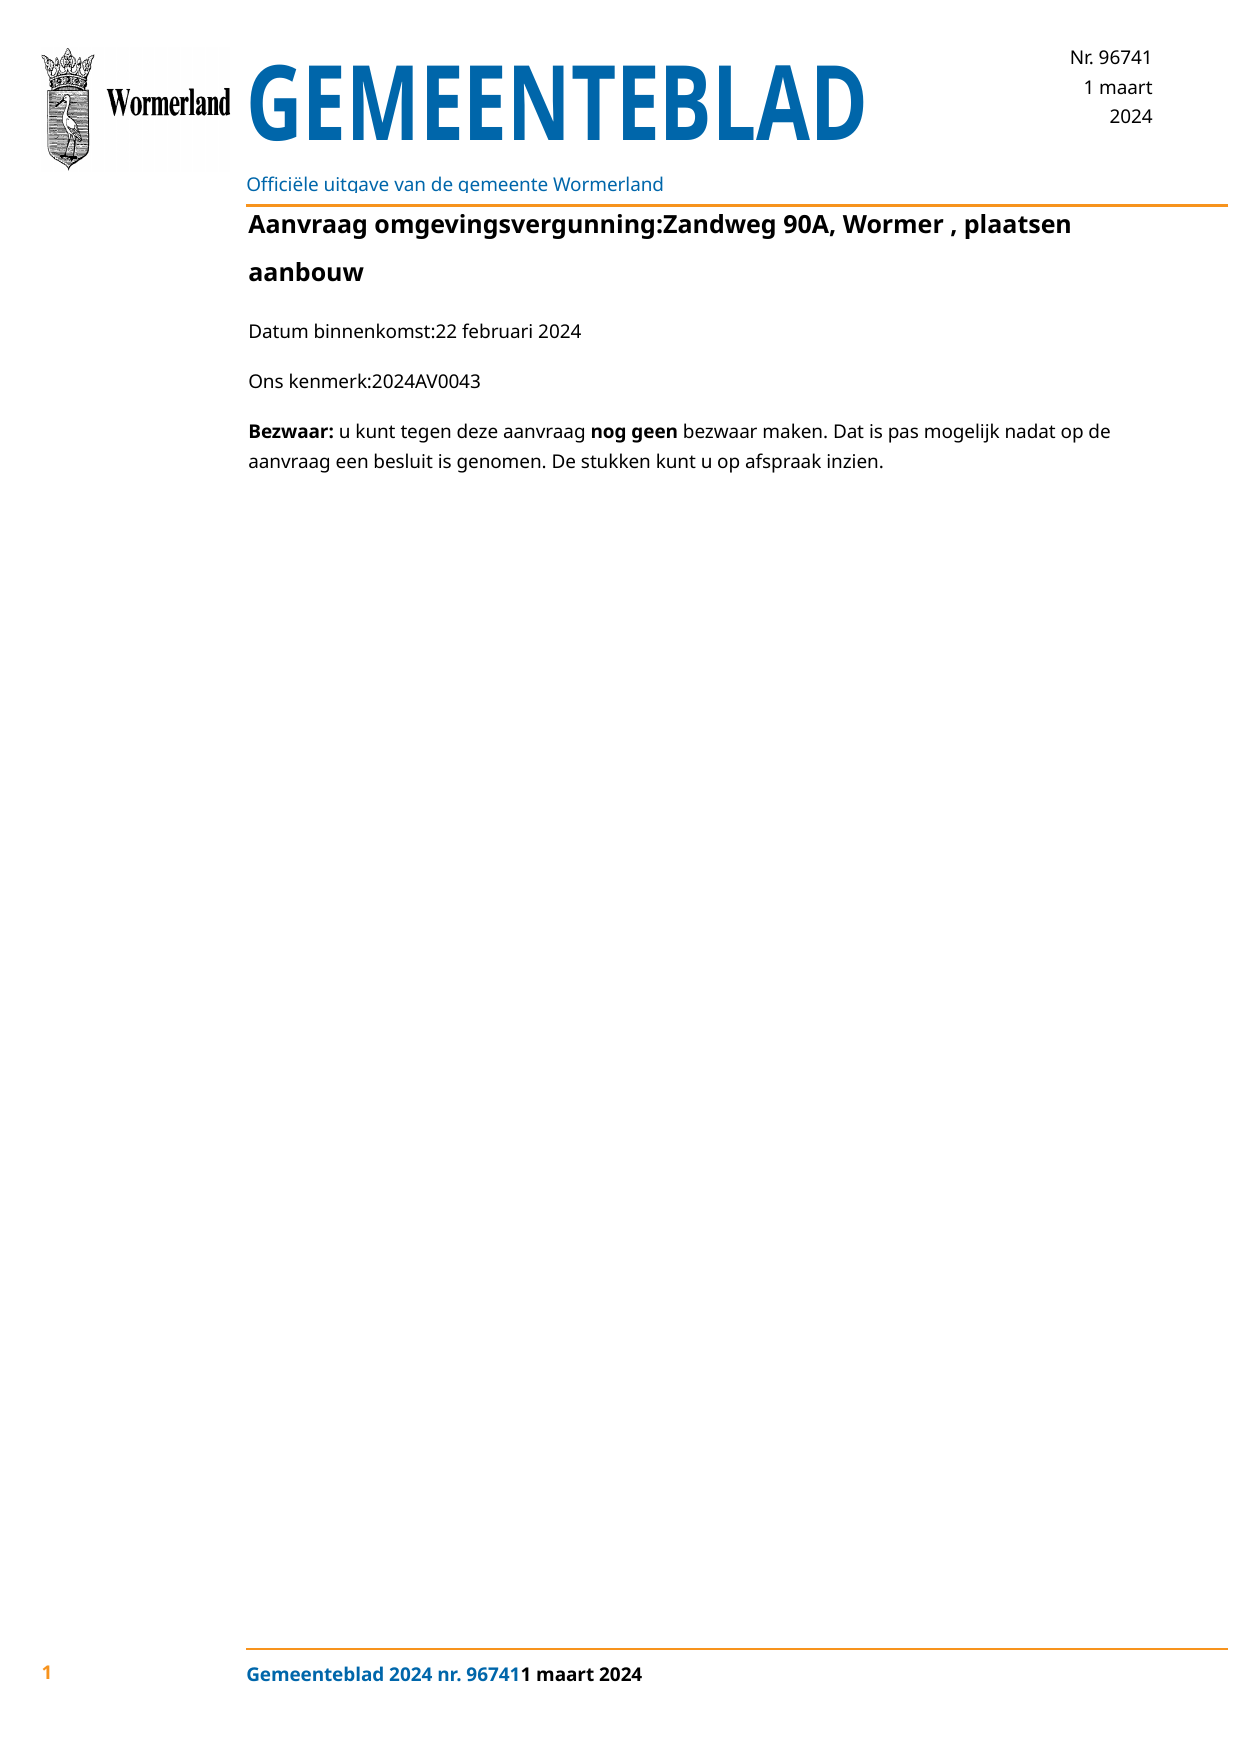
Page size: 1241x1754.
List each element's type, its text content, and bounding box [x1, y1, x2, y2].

text Ons kenmerk:2024AV0043 [248, 368, 1152, 394]
text Bezwaar: u kunt tegen deze aanvraag nog geen bezwaar maken. Dat is pas mogelijk nadat op de aanvraag een besluit is genomen. De stukken kunt u op afspraak inzien. [248, 419, 1152, 474]
text Datum binnenkomst:22 februari 2024 [248, 318, 1152, 344]
picture [41, 47, 231, 172]
text Aanvraag omgevingsvergunning:Zandweg 90A, Wormer , plaatsen aanbouw [248, 207, 1152, 288]
